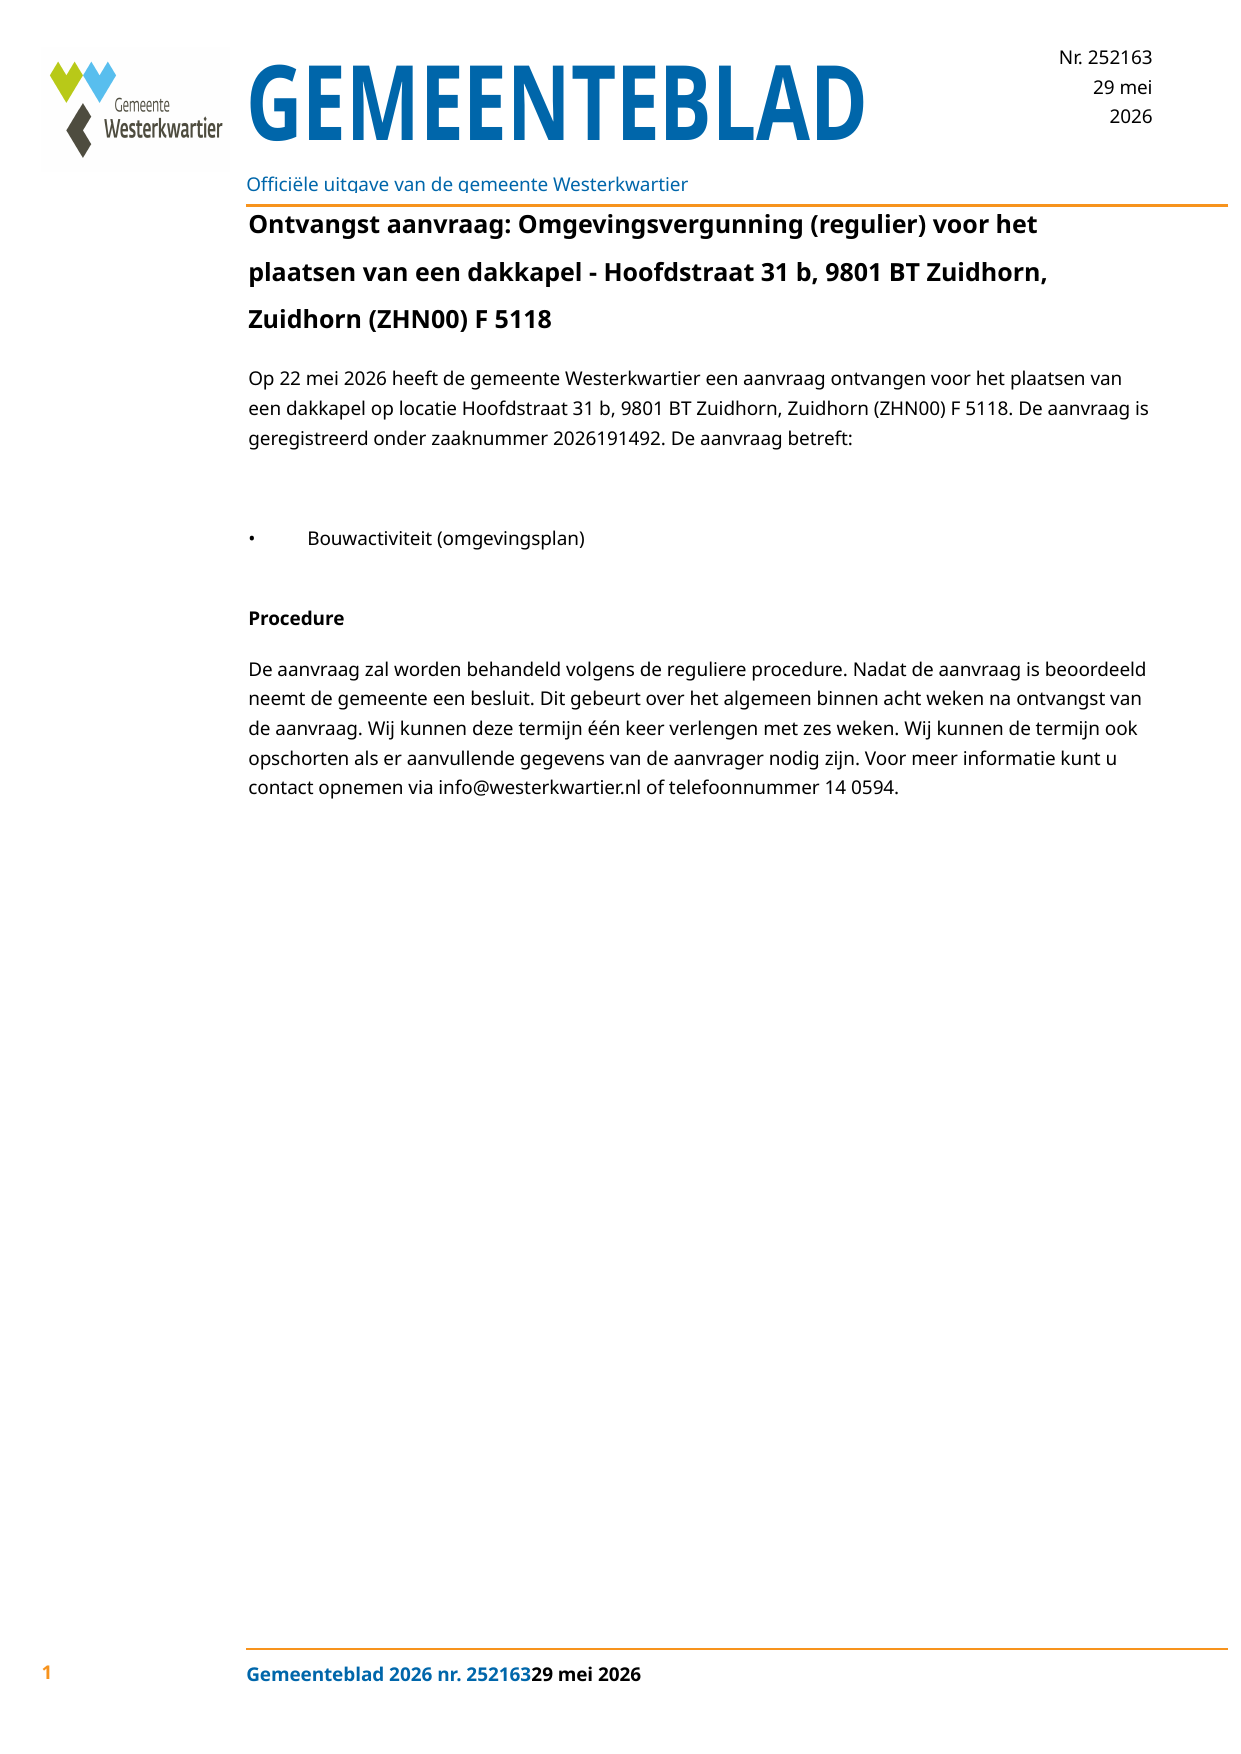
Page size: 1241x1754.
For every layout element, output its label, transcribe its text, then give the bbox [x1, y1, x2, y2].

picture [41, 47, 231, 172]
text Op 22 mei 2026 heeft de gemeente Westerkwartier een aanvraag ontvangen voor het plaatsen van een dakkapel op locatie Hoofdstraat 31 b, 9801 BT Zuidhorn, Zuidhorn (ZHN00) F 5118. De aanvraag is geregistreerd onder zaaknummer 2026191492. De aanvraag betreft: [248, 366, 1152, 450]
text Procedure [248, 606, 1152, 631]
list Bouwactiviteit (omgevingsplan) [248, 526, 1152, 551]
text Ontvangst aanvraag: Omgevingsvergunning (regulier) voor het plaatsen van een dakkapel - Hoofdstraat 31 b, 9801 BT Zuidhorn, Zuidhorn (ZHN00) F 5118 [248, 207, 1152, 336]
text De aanvraag zal worden behandeld volgens de reguliere procedure. Nadat de aanvraag is beoordeeld neemt de gemeente een besluit. Dit gebeurt over het algemeen binnen acht weken na ontvangst van de aanvraag. Wij kunnen deze termijn één keer verlengen met zes weken. Wij kunnen de termijn ook opschorten als er aanvullende gegevens van de aanvrager nodig zijn. Voor meer informatie kunt u contact opnemen via info@westerkwartier.nl of telefoonnummer 14 0594. [248, 656, 1152, 800]
